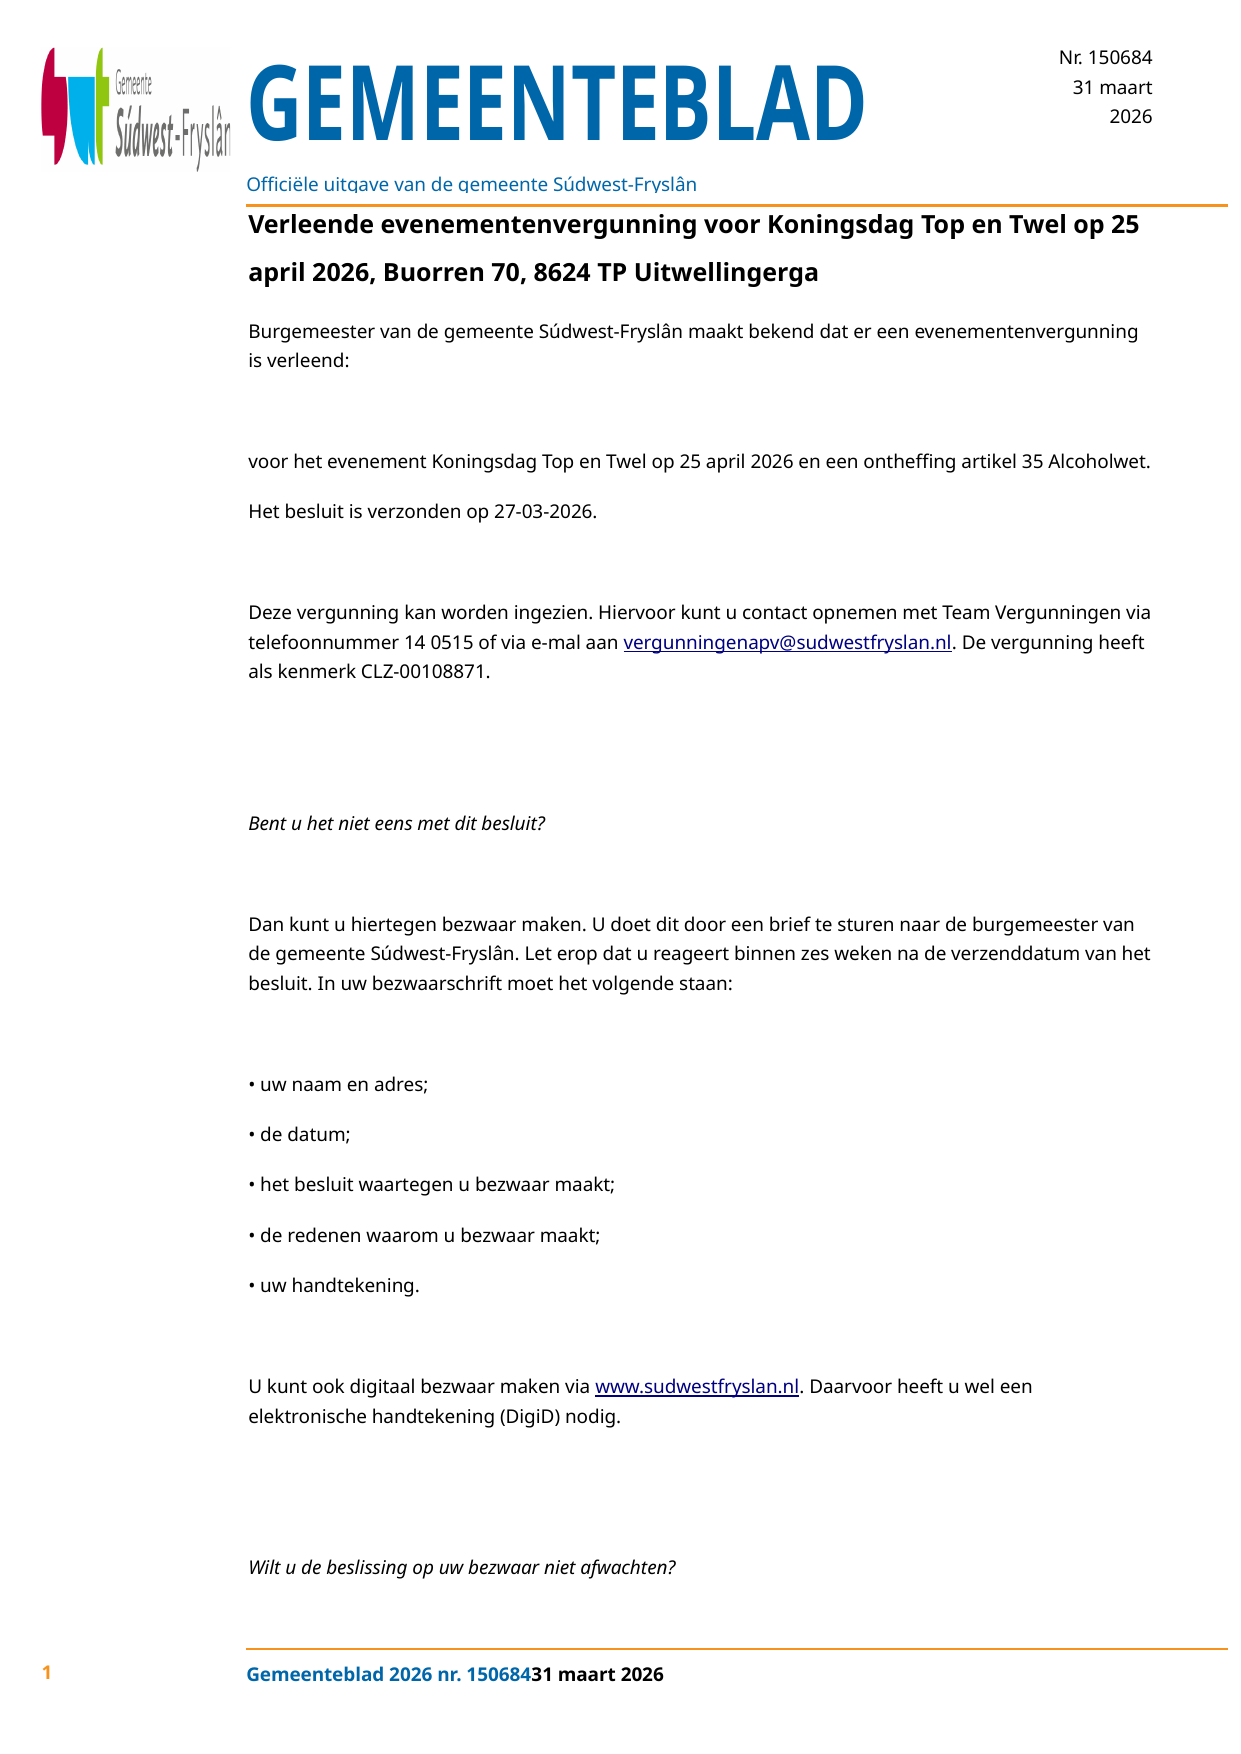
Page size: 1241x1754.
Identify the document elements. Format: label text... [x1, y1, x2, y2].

text • de redenen waarom u bezwaar maakt; [248, 1222, 1152, 1248]
text Wilt u de beslissing op uw bezwaar niet afwachten? [248, 1554, 1152, 1580]
text Dan kunt u hiertegen bezwaar maken. U doet dit door een brief te sturen naar de burgemeester van de gemeente Súdwest-Fryslân. Let erop dat u reageert binnen zes weken na de verzenddatum van het besluit. In uw bezwaarschrift moet het volgende staan: [248, 911, 1152, 996]
text Burgemeester van de gemeente Súdwest-Fryslân maakt bekend dat er een evenementenvergunning is verleend: [248, 318, 1152, 373]
text U kunt ook digitaal bezwaar maken via www.sudwestfryslan.nl. Daarvoor heeft u wel een elektronische handtekening (DigiD) nodig. [248, 1373, 1152, 1429]
text • de datum; [248, 1121, 1152, 1147]
picture [41, 47, 231, 172]
text voor het evenement Koningsdag Top en Twel op 25 april 2026 en een ontheffing artikel 35 Alcoholwet. [248, 448, 1152, 474]
text Deze vergunning kan worden ingezien. Hiervoor kunt u contact opnemen met Team Vergunningen via telefoonnummer 14 0515 of via e-mal aan vergunningenapv@sudwestfryslan.nl. De vergunning heeft als kenmerk CLZ-00108871. [248, 599, 1152, 684]
text • het besluit waartegen u bezwaar maakt; [248, 1172, 1152, 1197]
text Verleende evenementenvergunning voor Koningsdag Top en Twel op 25 april 2026, Buorren 70, 8624 TP Uitwellingerga [248, 207, 1152, 288]
text • uw naam en adres; [248, 1071, 1152, 1097]
text Bent u het niet eens met dit besluit? [248, 810, 1152, 836]
text Het besluit is verzonden op 27-03-2026. [248, 499, 1152, 524]
text • uw handtekening. [248, 1272, 1152, 1298]
